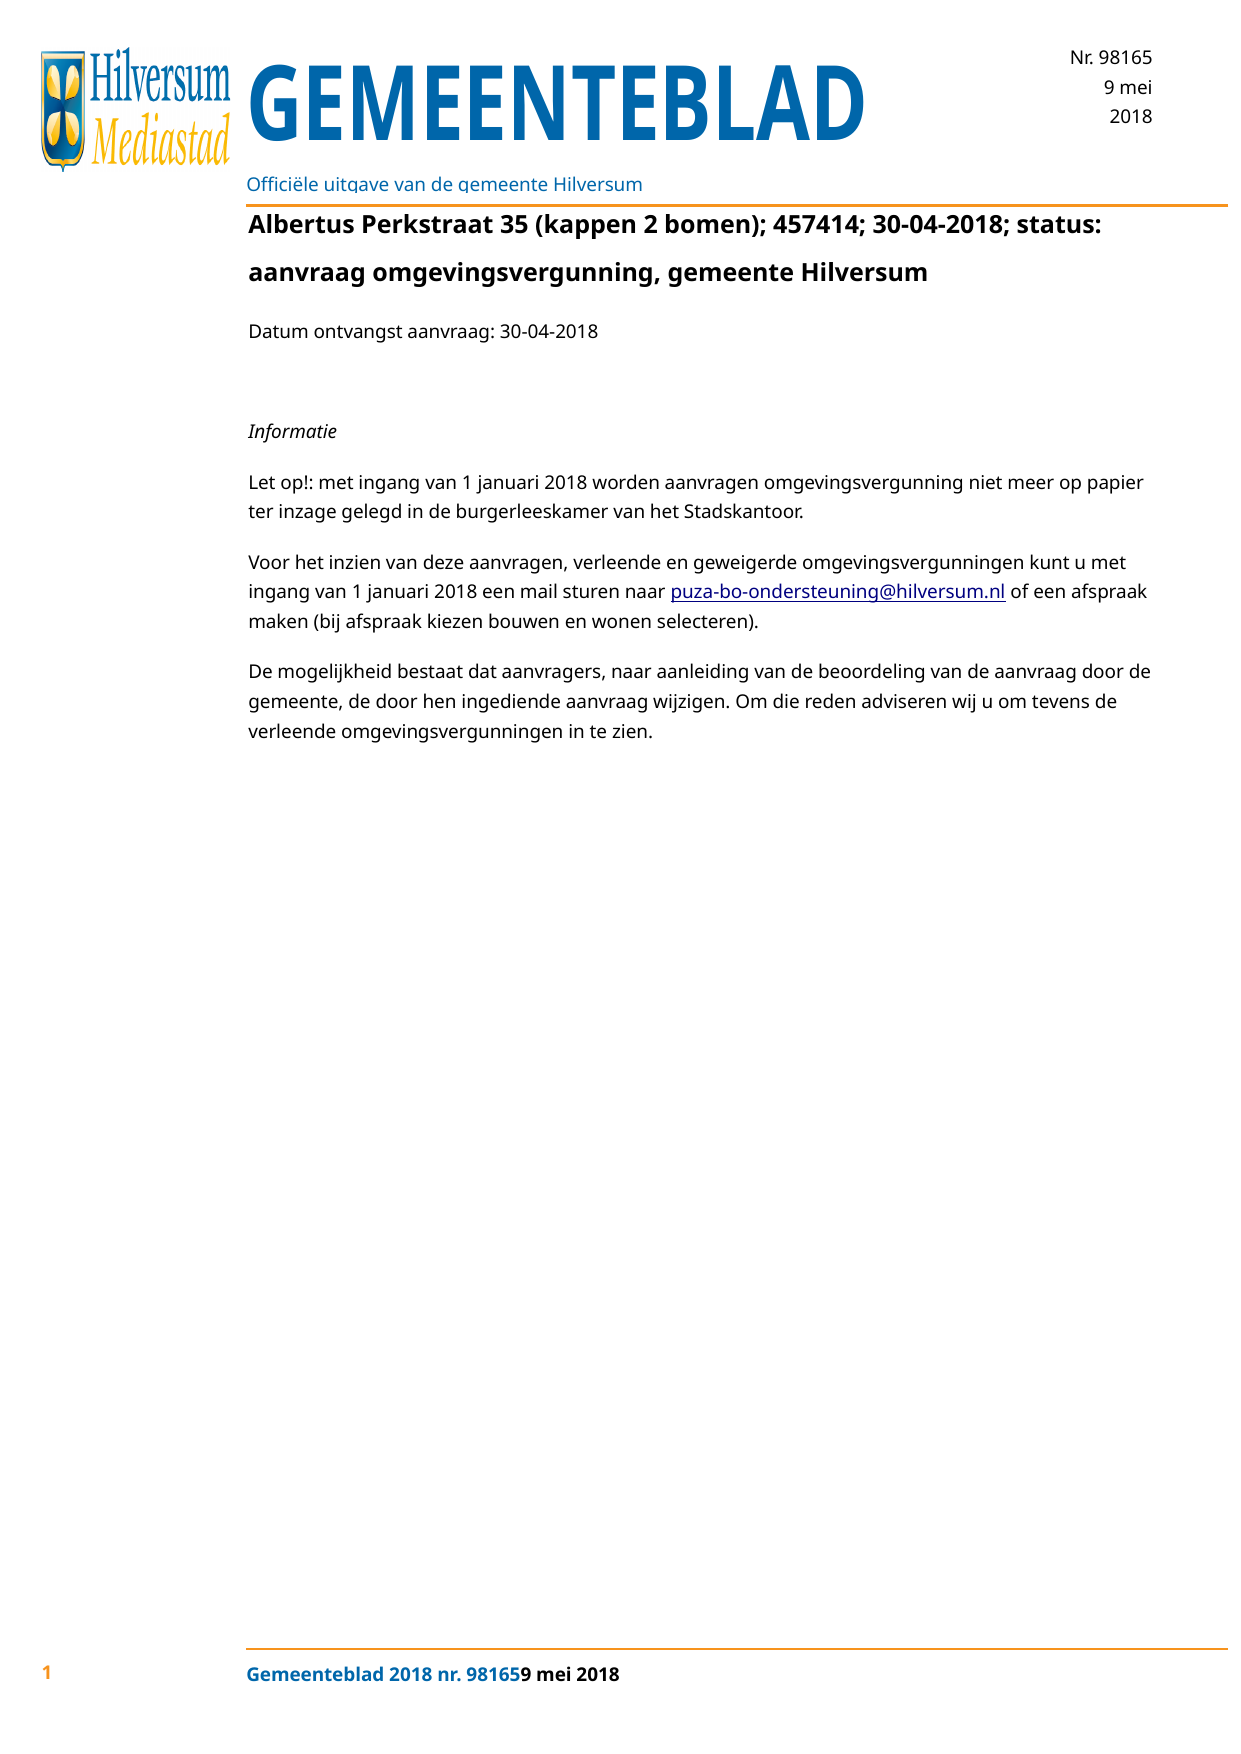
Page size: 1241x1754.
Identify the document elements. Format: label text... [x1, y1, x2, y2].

text Let op!: met ingang van 1 januari 2018 worden aanvragen omgevingsvergunning niet meer op papier ter inzage gelegd in de burgerleeskamer van het Stadskantoor. [248, 469, 1152, 524]
text Albertus Perkstraat 35 (kappen 2 bomen); 457414; 30-04-2018; status: aanvraag omgevingsvergunning, gemeente Hilversum [248, 207, 1152, 288]
text Datum ontvangst aanvraag: 30-04-2018 [248, 318, 1152, 344]
text Informatie [248, 419, 1152, 444]
text Voor het inzien van deze aanvragen, verleende en geweigerde omgevingsvergunningen kunt u met ingang van 1 januari 2018 een mail sturen naar puza-bo-ondersteuning@hilversum.nl of een afspraak maken (bij afspraak kiezen bouwen en wonen selecteren). [248, 549, 1152, 634]
text De mogelijkheid bestaat dat aanvragers, naar aanleiding van de beoordeling van de aanvraag door de gemeente, de door hen ingediende aanvraag wijzigen. Om die reden adviseren wij u om tevens de verleende omgevingsvergunningen in te zien. [248, 659, 1152, 744]
picture [41, 47, 231, 172]
